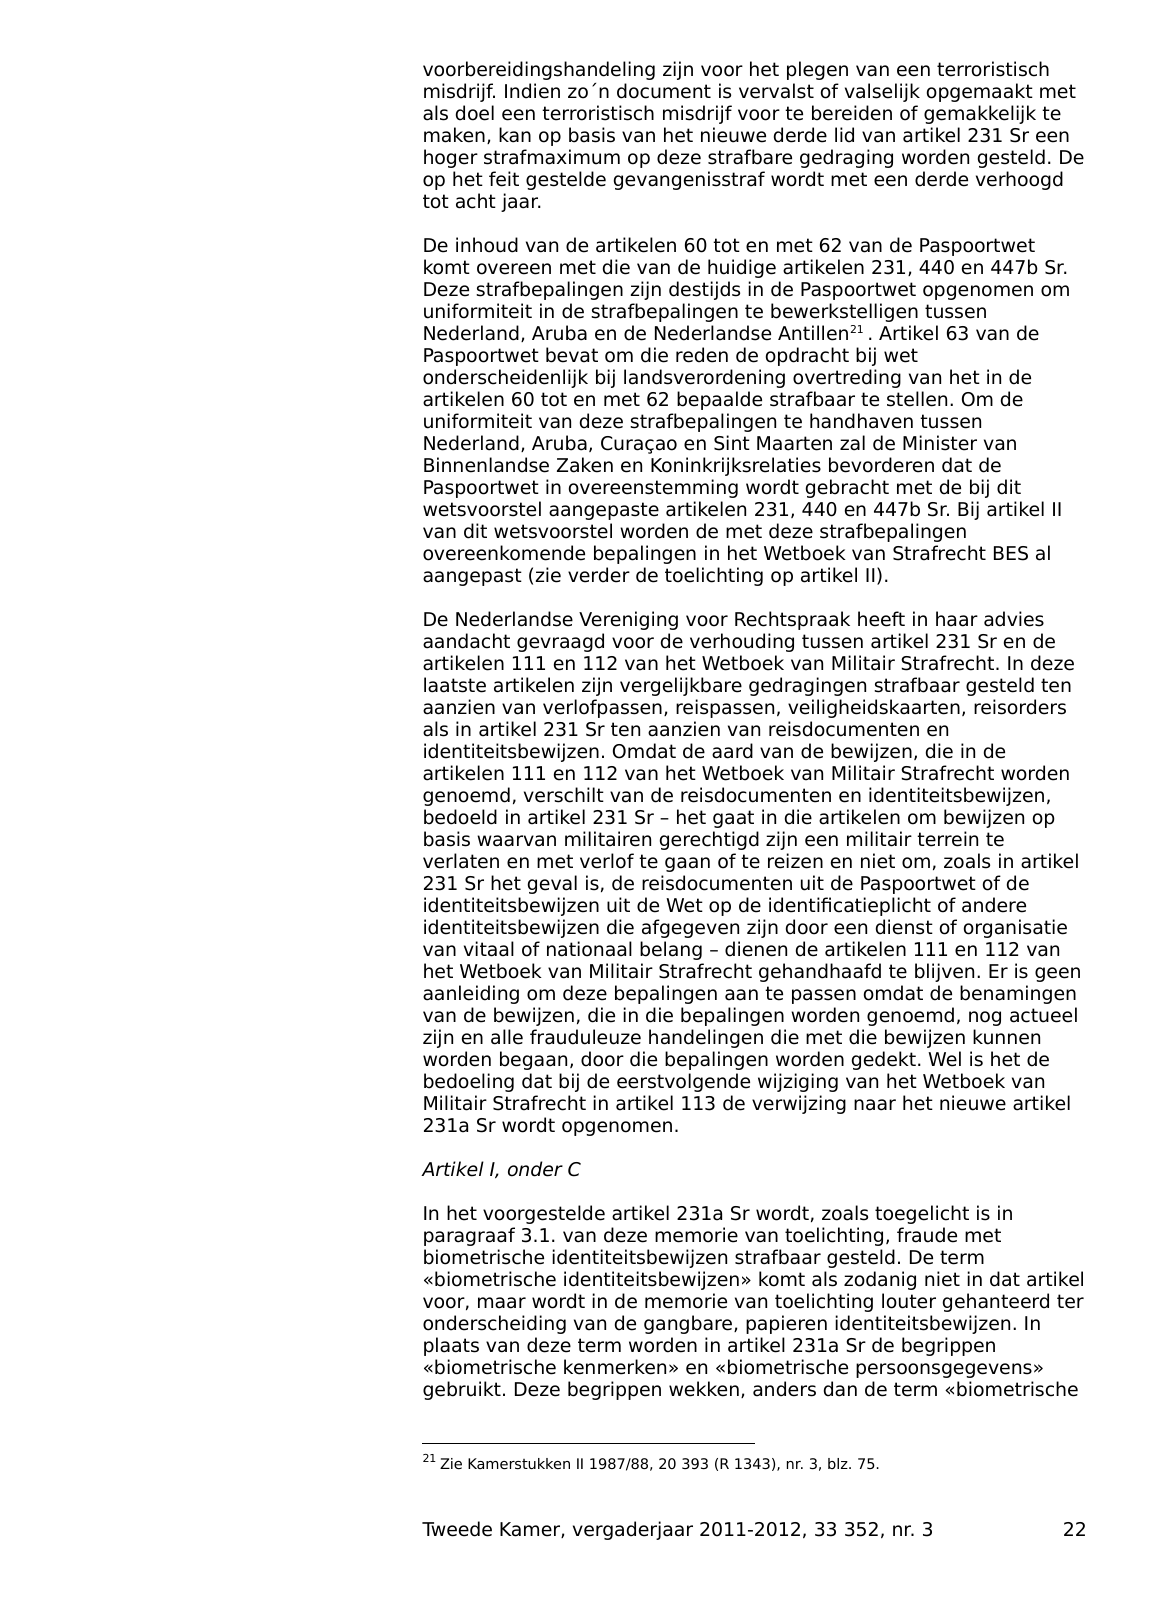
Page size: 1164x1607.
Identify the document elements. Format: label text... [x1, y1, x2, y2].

text Zie Kamerstukken II 1987/88, 20 393 (R 1343), nr. 3, blz. 75. [422, 1452, 1087, 1474]
subtitle Artikel I, onder C [422, 1159, 1087, 1181]
text In het voorgestelde artikel 231a Sr wordt, zoals toegelicht is in paragraaf 3.1. van deze memorie van toelichting, fraude met biometrische identiteitsbewijzen strafbaar gesteld. De term «biometrische identiteitsbewijzen» komt als zodanig niet in dat artikel voor, maar wordt in de memorie van toelichting louter gehanteerd ter onderscheiding van de gangbare, papieren identiteitsbewijzen. In plaats van deze term worden in artikel 231a Sr de begrippen «biometrische kenmerken» en «biometrische persoonsgegevens» gebruikt. Deze begrippen wekken, anders dan de term «biometrische [422, 1203, 1087, 1401]
text De Nederlandse Vereniging voor Rechtspraak heeft in haar advies aandacht gevraagd voor de verhouding tussen artikel 231 Sr en de artikelen 111 en 112 van het Wetboek van Militair Strafrecht. In deze laatste artikelen zijn vergelijkbare gedragingen strafbaar gesteld ten aanzien van verlofpassen, reispassen, veiligheidskaarten, reisorders als in artikel 231 Sr ten aanzien van reisdocumenten en identiteitsbewijzen. Omdat de aard van de bewijzen, die in de artikelen 111 en 112 van het Wetboek van Militair Strafrecht worden genoemd, verschilt van de reisdocumenten en identiteitsbewijzen, bedoeld in artikel 231 Sr – het gaat in die artikelen om bewijzen op basis waarvan militairen gerechtigd zijn een militair terrein te verlaten en met verlof te gaan of te reizen en niet om, zoals in artikel 231 Sr het geval is, de reisdocumenten uit de Paspoortwet of de identiteitsbewijzen uit de Wet op de identificatieplicht of andere identiteitsbewijzen die afgegeven zijn door een dienst of organisatie van vitaal of nationaal belang – dienen de artikelen 111 en 112 van het Wetboek van Militair Strafrecht gehandhaafd te blijven. Er is geen aanleiding om deze bepalingen aan te passen omdat de benamingen van de bewijzen, die in die bepalingen worden genoemd, nog actueel zijn en alle frauduleuze handelingen die met die bewijzen kunnen worden begaan, door die bepalingen worden gedekt. Wel is het de bedoeling dat bij de eerstvolgende wijziging van het Wetboek van Militair Strafrecht in artikel 113 de verwijzing naar het nieuwe artikel 231a Sr wordt opgenomen. [422, 609, 1087, 1136]
text voorbereidingshandeling zijn voor het plegen van een terroristisch misdrijf. Indien zo´n document is vervalst of valselijk opgemaakt met als doel een terroristisch misdrijf voor te bereiden of gemakkelijk te maken, kan op basis van het nieuwe derde lid van artikel 231 Sr een hoger strafmaximum op deze strafbare gedraging worden gesteld. De op het feit gestelde gevangenisstraf wordt met een derde verhoogd tot acht jaar. [422, 59, 1087, 213]
text De inhoud van de artikelen 60 tot en met 62 van de Paspoortwet komt overeen met die van de huidige artikelen 231, 440 en 447b Sr. Deze strafbepalingen zijn destijds in de Paspoortwet opgenomen om uniformiteit in de strafbepalingen te bewerkstelligen tussen Nederland, Aruba en de Nederlandse Antillen. Artikel 63 van de Paspoortwet bevat om die reden de opdracht bij wet onderscheidenlijk bij landsverordening overtreding van het in de artikelen 60 tot en met 62 bepaalde strafbaar te stellen. Om de uniformiteit van deze strafbepalingen te handhaven tussen Nederland, Aruba, Curaçao en Sint Maarten zal de Minister van Binnenlandse Zaken en Koninkrijksrelaties bevorderen dat de Paspoortwet in overeenstemming wordt gebracht met de bij dit wetsvoorstel aangepaste artikelen 231, 440 en 447b Sr. Bij artikel II van dit wetsvoorstel worden de met deze strafbepalingen overeenkomende bepalingen in het Wetboek van Strafrecht BES al aangepast (zie verder de toelichting op artikel II). [422, 235, 1087, 587]
